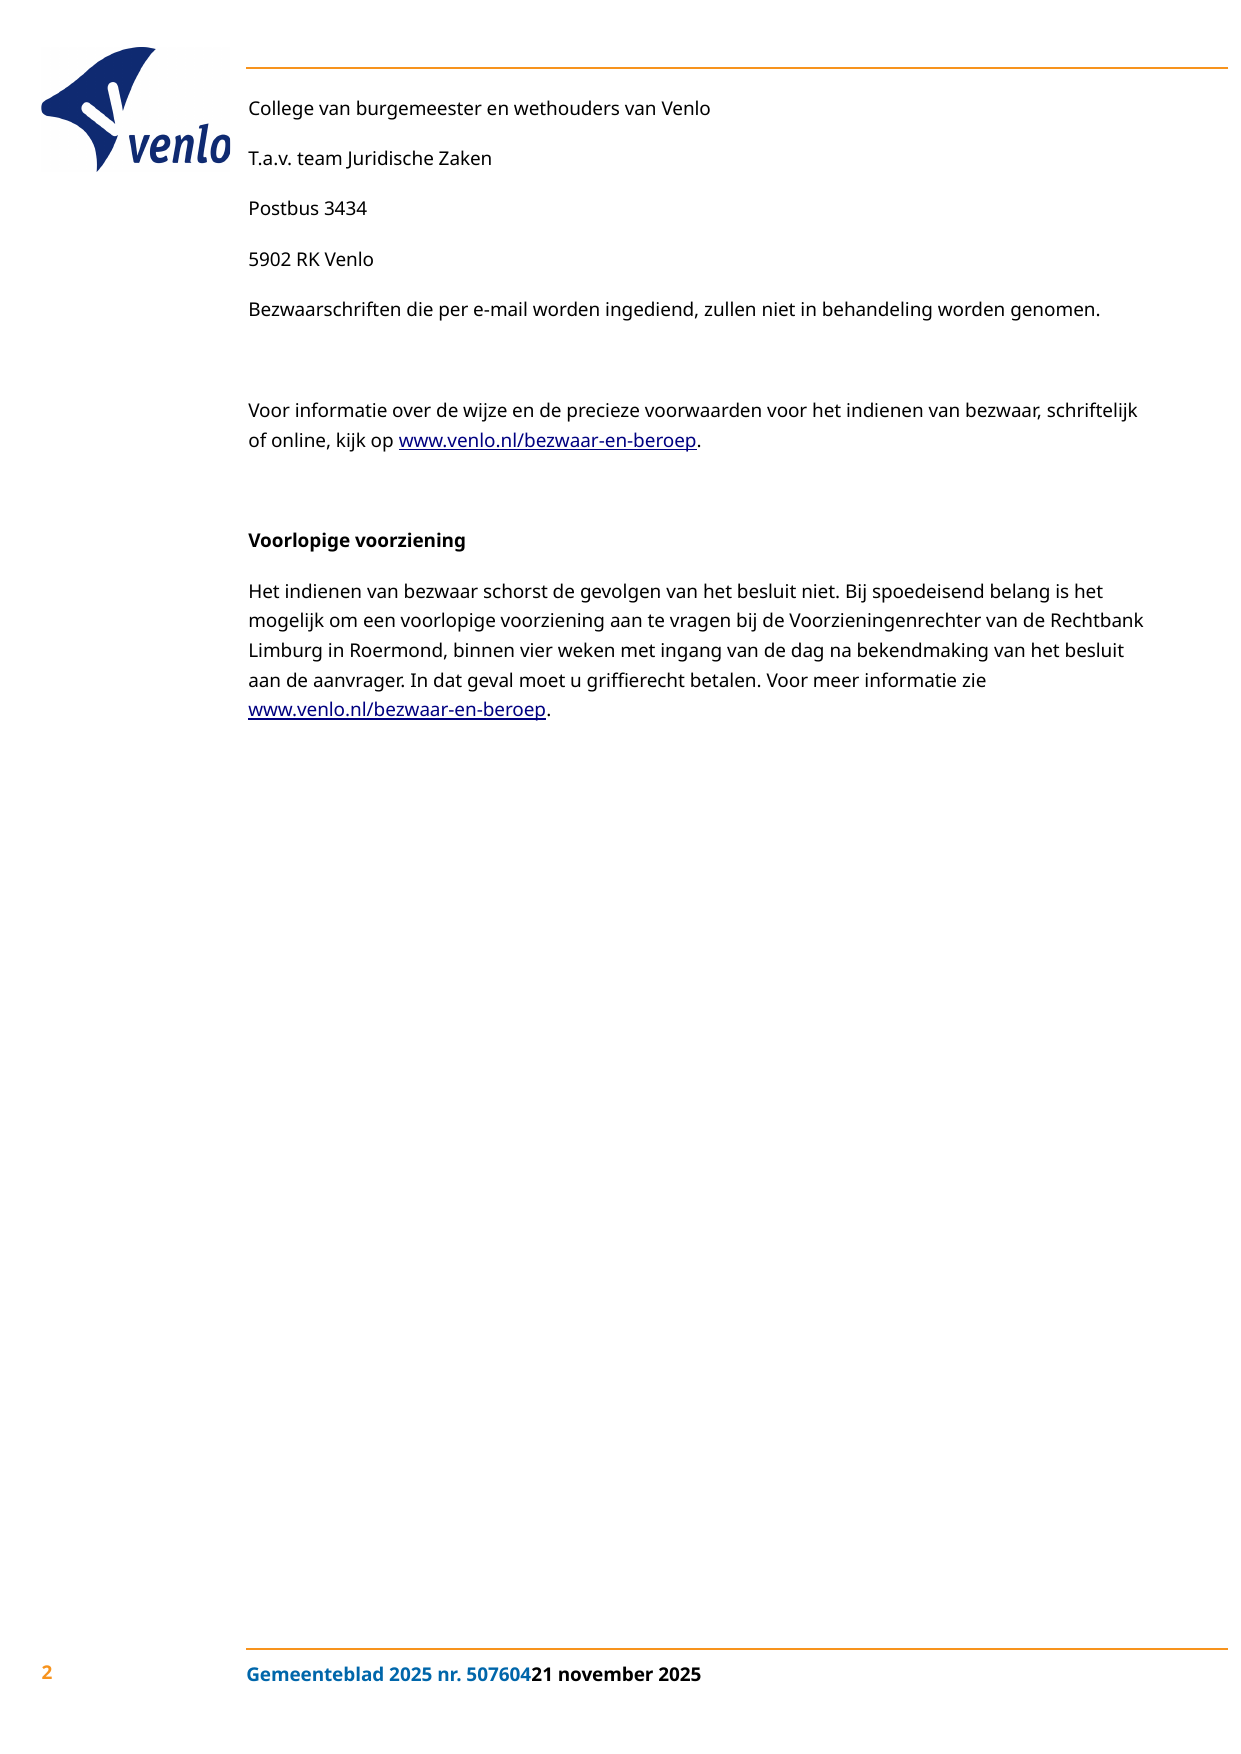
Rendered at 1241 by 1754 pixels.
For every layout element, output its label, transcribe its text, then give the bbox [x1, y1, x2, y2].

text T.a.v. team Juridische Zaken [248, 145, 1152, 171]
text College van burgemeester en wethouders van Venlo [248, 95, 1152, 121]
text Voorlopige voorziening [248, 528, 1152, 553]
text Bezwaarschriften die per e-mail worden ingediend, zullen niet in behandeling worden genomen. [248, 296, 1152, 322]
text 5902 RK Venlo [248, 246, 1152, 272]
picture [41, 47, 231, 172]
text Voor informatie over de wijze en de precieze voorwaarden voor het indienen van bezwaar, schriftelijk of online, kijk op www.venlo.nl/bezwaar-en-beroep. [248, 397, 1152, 453]
text Het indienen van bezwaar schorst de gevolgen van het besluit niet. Bij spoedeisend belang is het mogelijk om een voorlopige voorziening aan te vragen bij de Voorzieningenrechter van de Rechtbank Limburg in Roermond, binnen vier weken met ingang van de dag na bekendmaking van het besluit aan de aanvrager. In dat geval moet u griffierecht betalen. Voor meer informatie zie www.venlo.nl/bezwaar-en-beroep. [248, 578, 1152, 722]
text Postbus 3434 [248, 196, 1152, 221]
